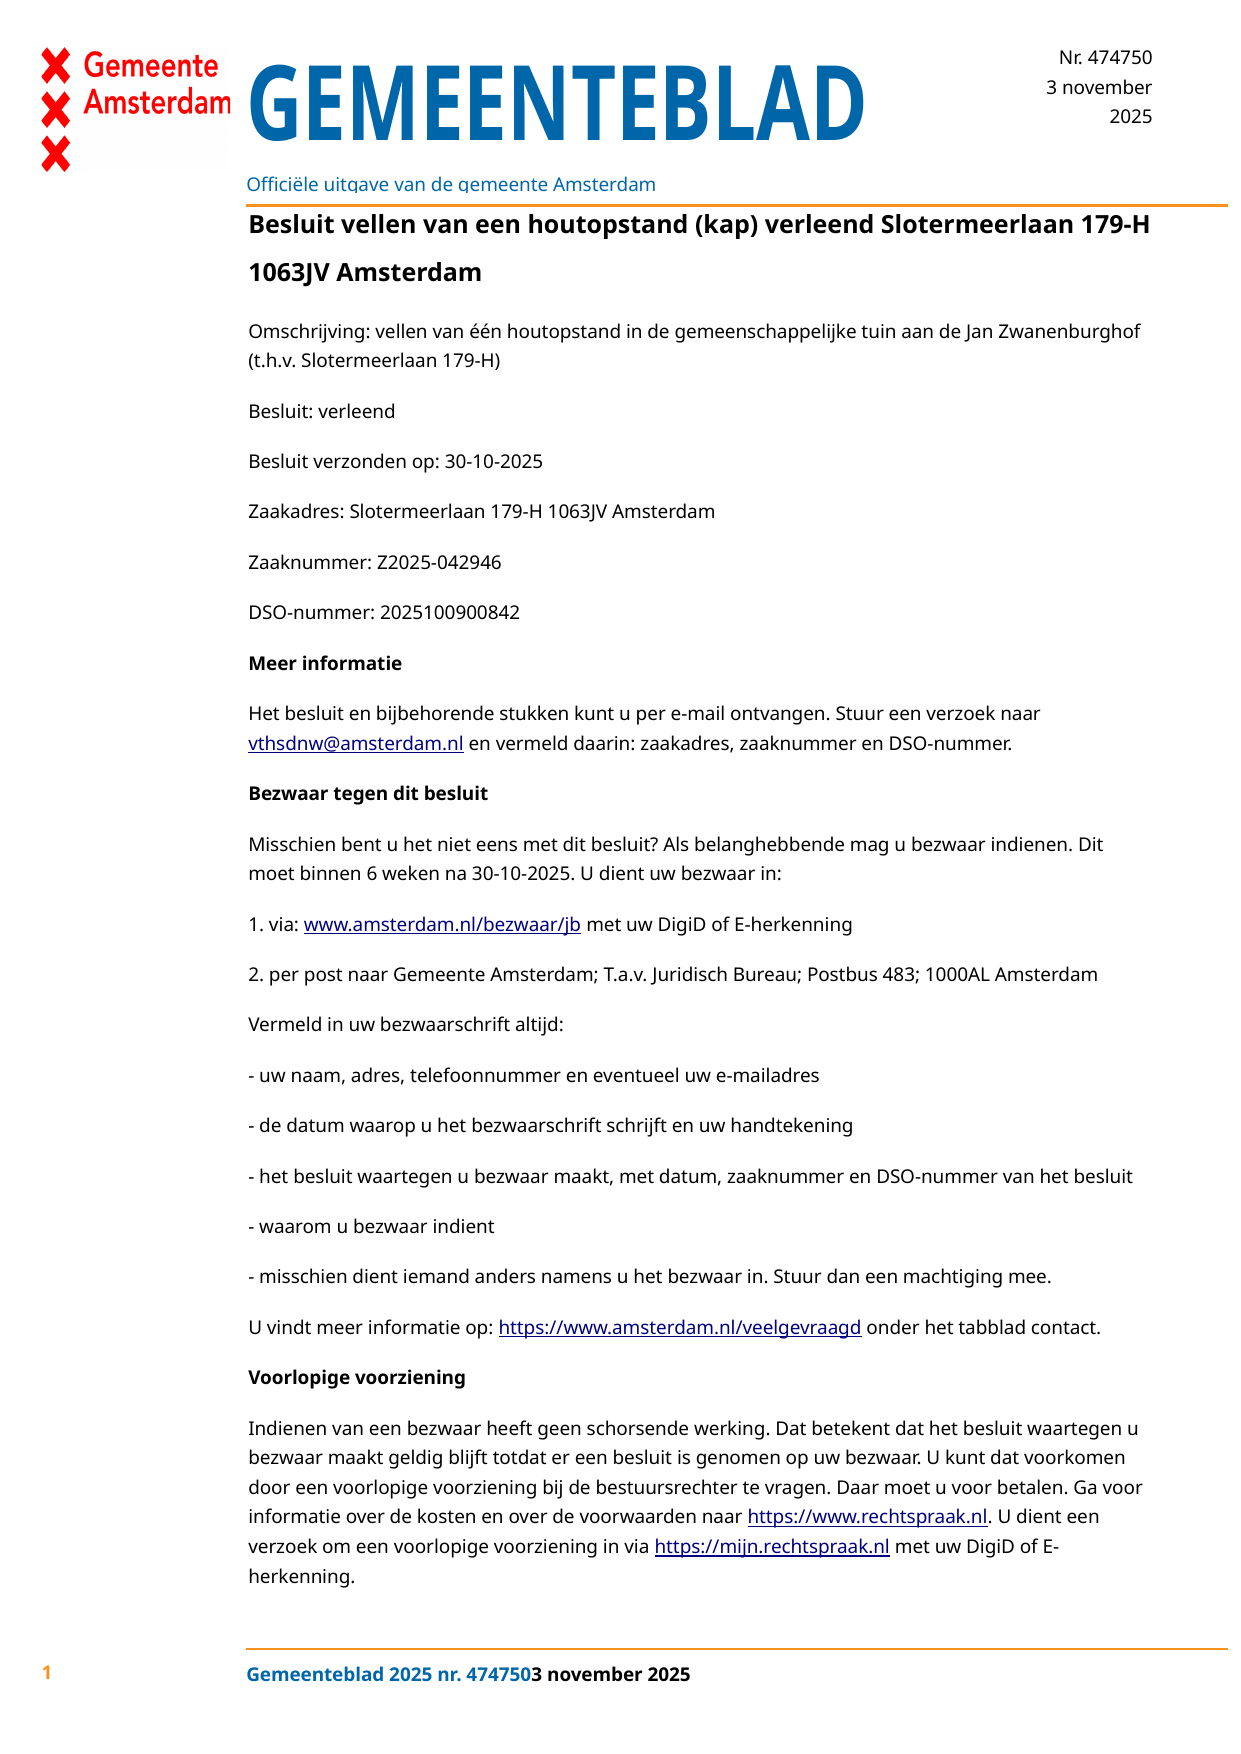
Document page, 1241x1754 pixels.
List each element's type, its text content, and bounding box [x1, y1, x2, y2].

text 1. via: www.amsterdam.nl/bezwaar/jb met uw DigiD of E-herkenning [248, 911, 1152, 937]
text Zaaknummer: Z2025-042946 [248, 549, 1152, 575]
text - de datum waarop u het bezwaarschrift schrijft en uw handtekening [248, 1112, 1152, 1138]
text Besluit vellen van een houtopstand (kap) verleend Slotermeerlaan 179-H 1063JV Amsterdam [248, 207, 1152, 288]
text 2. per post naar Gemeente Amsterdam; T.a.v. Juridisch Bureau; Postbus 483; 1000AL Amsterdam [248, 961, 1152, 987]
text U vindt meer informatie op: https://www.amsterdam.nl/veelgevraagd onder het tabblad contact. [248, 1314, 1152, 1340]
text DSO-nummer: 2025100900842 [248, 599, 1152, 625]
text Misschien bent u het niet eens met dit besluit? Als belanghebbende mag u bezwaar indienen. Dit moet binnen 6 weken na 30-10-2025. U dient uw bezwaar in: [248, 831, 1152, 886]
text Besluit: verleend [248, 398, 1152, 424]
text Besluit verzonden op: 30-10-2025 [248, 448, 1152, 474]
picture [41, 47, 231, 172]
text Bezwaar tegen dit besluit [248, 780, 1152, 806]
text Voorlopige voorziening [248, 1364, 1152, 1390]
text - het besluit waartegen u bezwaar maakt, met datum, zaaknummer en DSO-nummer van het besluit [248, 1163, 1152, 1189]
text Vermeld in uw bezwaarschrift altijd: [248, 1012, 1152, 1037]
text Zaakadres: Slotermeerlaan 179-H 1063JV Amsterdam [248, 499, 1152, 524]
text - misschien dient iemand anders namens u het bezwaar in. Stuur dan een machtiging mee. [248, 1264, 1152, 1289]
text - waarom u bezwaar indient [248, 1213, 1152, 1239]
text Meer informatie [248, 650, 1152, 676]
text - uw naam, adres, telefoonnummer en eventueel uw e-mailadres [248, 1062, 1152, 1088]
text Indienen van een bezwaar heeft geen schorsende werking. Dat betekent dat het besluit waartegen u bezwaar maakt geldig blijft totdat er een besluit is genomen op uw bezwaar. U kunt dat voorkomen door een voorlopige voorziening bij de bestuursrechter te vragen. Daar moet u voor betalen. Ga voor informatie over de kosten en over de voorwaarden naar https://www.rechtspraak.nl. U dient een verzoek om een voorlopige voorziening in via https://mijn.rechtspraak.nl met uw DigiD of E-herkenning. [248, 1415, 1152, 1589]
text Het besluit en bijbehorende stukken kunt u per e-mail ontvangen. Stuur een verzoek naar vthsdnw@amsterdam.nl en vermeld daarin: zaakadres, zaaknummer en DSO-nummer. [248, 700, 1152, 756]
text Omschrijving: vellen van één houtopstand in de gemeenschappelijke tuin aan de Jan Zwanenburghof (t.h.v. Slotermeerlaan 179-H) [248, 318, 1152, 373]
